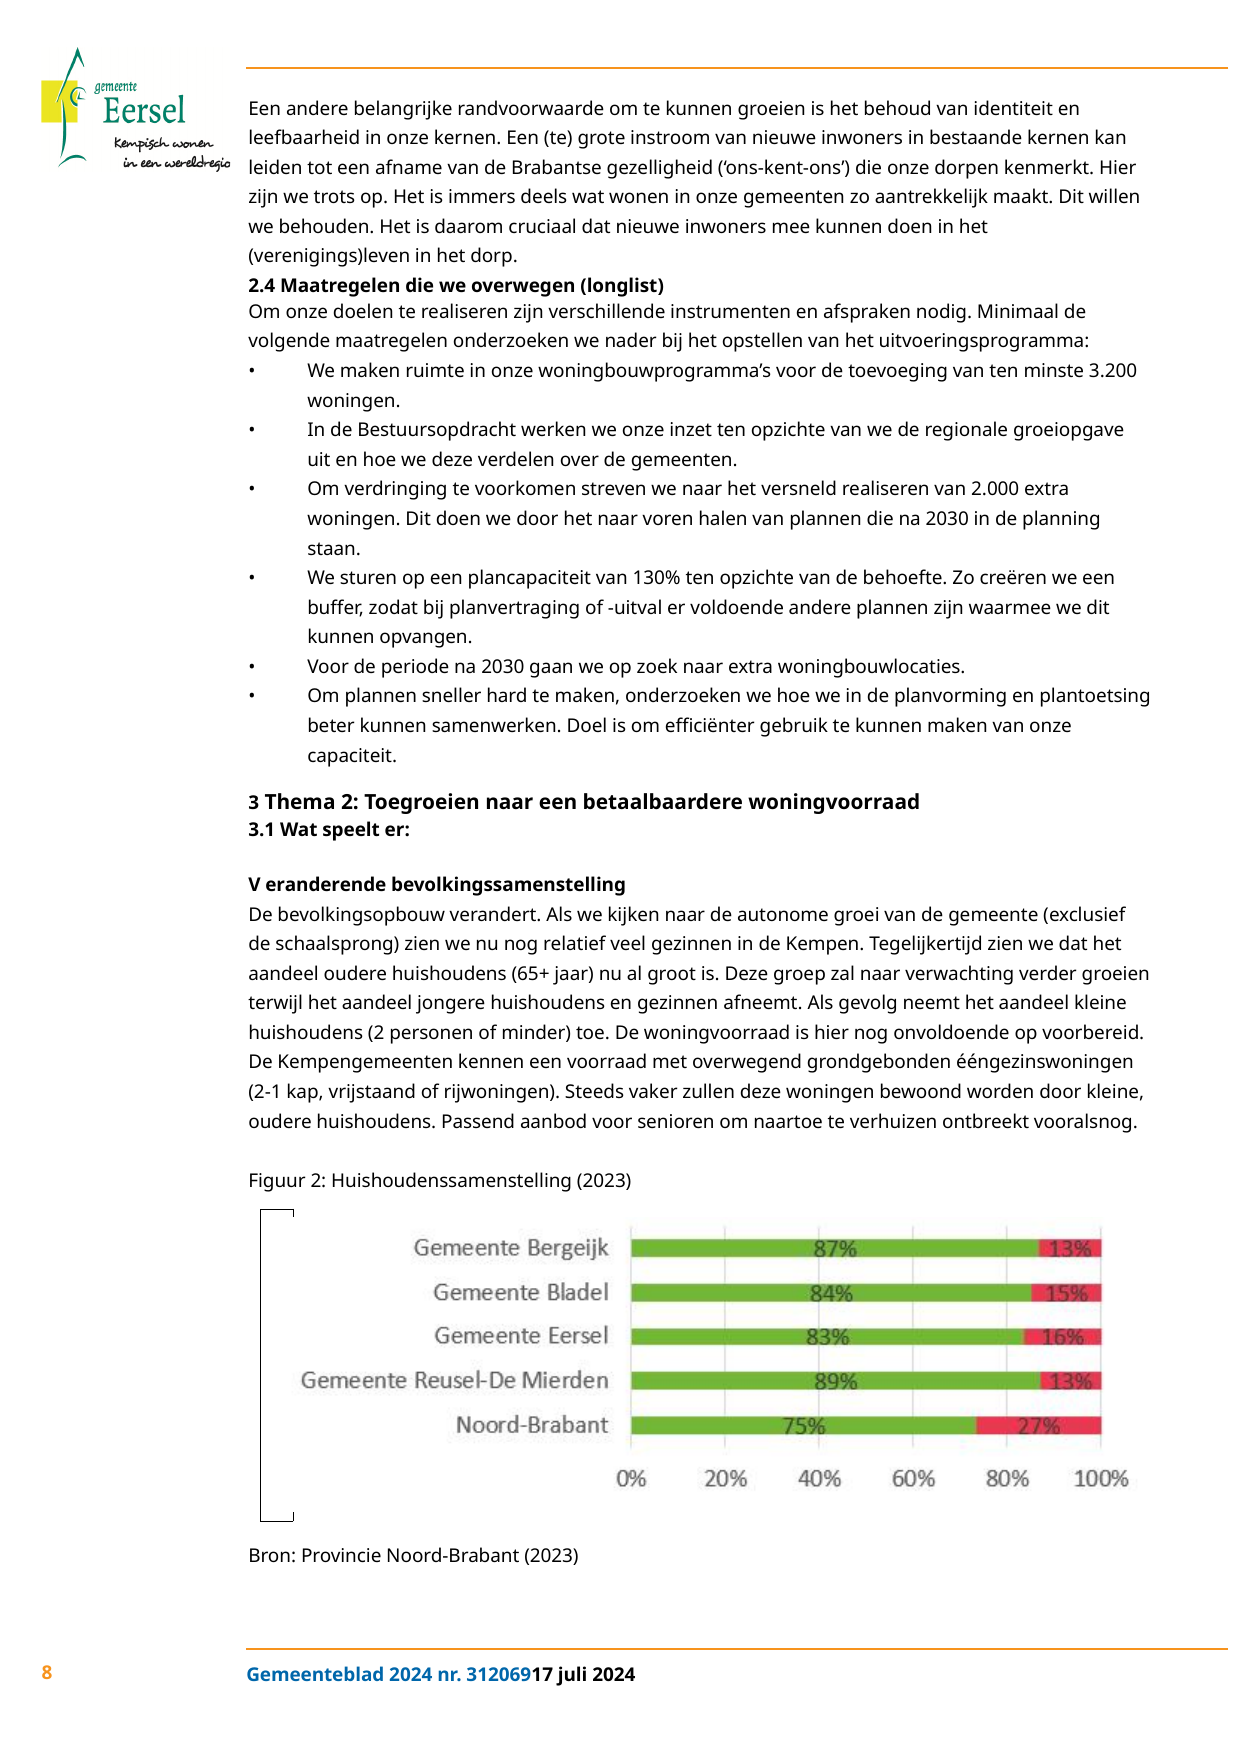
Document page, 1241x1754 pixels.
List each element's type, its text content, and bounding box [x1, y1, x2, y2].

text 3 Thema 2: Toegroeien naar een betaalbaardere woningvoorraad [248, 787, 1152, 816]
text 3.1 Wat speelt er: [248, 816, 1152, 842]
text Om onze doelen te realiseren zijn verschillende instrumenten en afspraken nodig. Minimaal de volgende maatregelen onderzoeken we nader bij het opstellen van het uitvoeringsprogramma: [248, 298, 1152, 353]
text Bron: Provincie Noord-Brabant (2023) [248, 1542, 1152, 1568]
list Om plannen sneller hard te maken, onderzoeken we hoe we in de planvorming en plantoetsing beter kunnen samenwerken. Doel is om efficiënter gebruik te kunnen maken van onze capaciteit. [248, 683, 1152, 767]
text Een andere belangrijke randvoorwaarde om te kunnen groeien is het behoud van identiteit en leefbaarheid in onze kernen. Een (te) grote instroom van nieuwe inwoners in bestaande kernen kan leiden tot een afname van de Brabantse gezelligheid (‘ons-kent-ons’) die onze dorpen kenmerkt. Hier zijn we trots op. Het is immers deels wat wonen in onze gemeenten zo aantrekkelijk maakt. Dit willen we behouden. Het is daarom cruciaal dat nieuwe inwoners mee kunnen doen in het (verenigings)leven in het dorp. [248, 95, 1152, 268]
text 2.4 Maatregelen die we overwegen (longlist) [248, 272, 1152, 298]
text Figuur 2: Huishoudenssamenstelling (2023) [248, 1167, 1152, 1193]
list In de Bestuursopdracht werken we onze inzet ten opzichte van we de regionale groeiopgave uit en hoe we deze verdelen over de gemeenten. [248, 416, 1152, 472]
picture [268, 1217, 1142, 1512]
picture [41, 47, 231, 172]
text De bevolkingsopbouw verandert. Als we kijken naar de autonome groei van de gemeente (exclusief de schaalsprong) zien we nu nog relatief veel gezinnen in de Kempen. Tegelijkertijd zien we dat het aandeel oudere huishoudens (65+ jaar) nu al groot is. Deze groep zal naar verwachting verder groeien terwijl het aandeel jongere huishoudens en gezinnen afneemt. Als gevolg neemt het aandeel kleine huishoudens (2 personen of minder) toe. De woningvoorraad is hier nog onvoldoende op voorbereid. De Kempengemeenten kennen een voorraad met overwegend grondgebonden ééngezinswoningen (2-1 kap, vrijstaand of rijwoningen). Steeds vaker zullen deze woningen bewoond worden door kleine, oudere huishoudens. Passend aanbod voor senioren om naartoe te verhuizen ontbreekt vooralsnog. [248, 901, 1152, 1133]
list We sturen op een plancapaciteit van 130% ten opzichte van de behoefte. Zo creëren we een buffer, zodat bij planvertraging of -uitval er voldoende andere plannen zijn waarmee we dit kunnen opvangen. [248, 564, 1152, 649]
list Voor de periode na 2030 gaan we op zoek naar extra woningbouwlocaties. [248, 653, 1152, 679]
text V eranderende bevolkingssamenstelling [248, 871, 1152, 897]
list We maken ruimte in onze woningbouwprogramma’s voor de toevoeging van ten minste 3.200 woningen. [248, 357, 1152, 412]
list Om verdringing te voorkomen streven we naar het versneld realiseren van 2.000 extra woningen. Dit doen we door het naar voren halen van plannen die na 2030 in de planning staan. [248, 476, 1152, 560]
